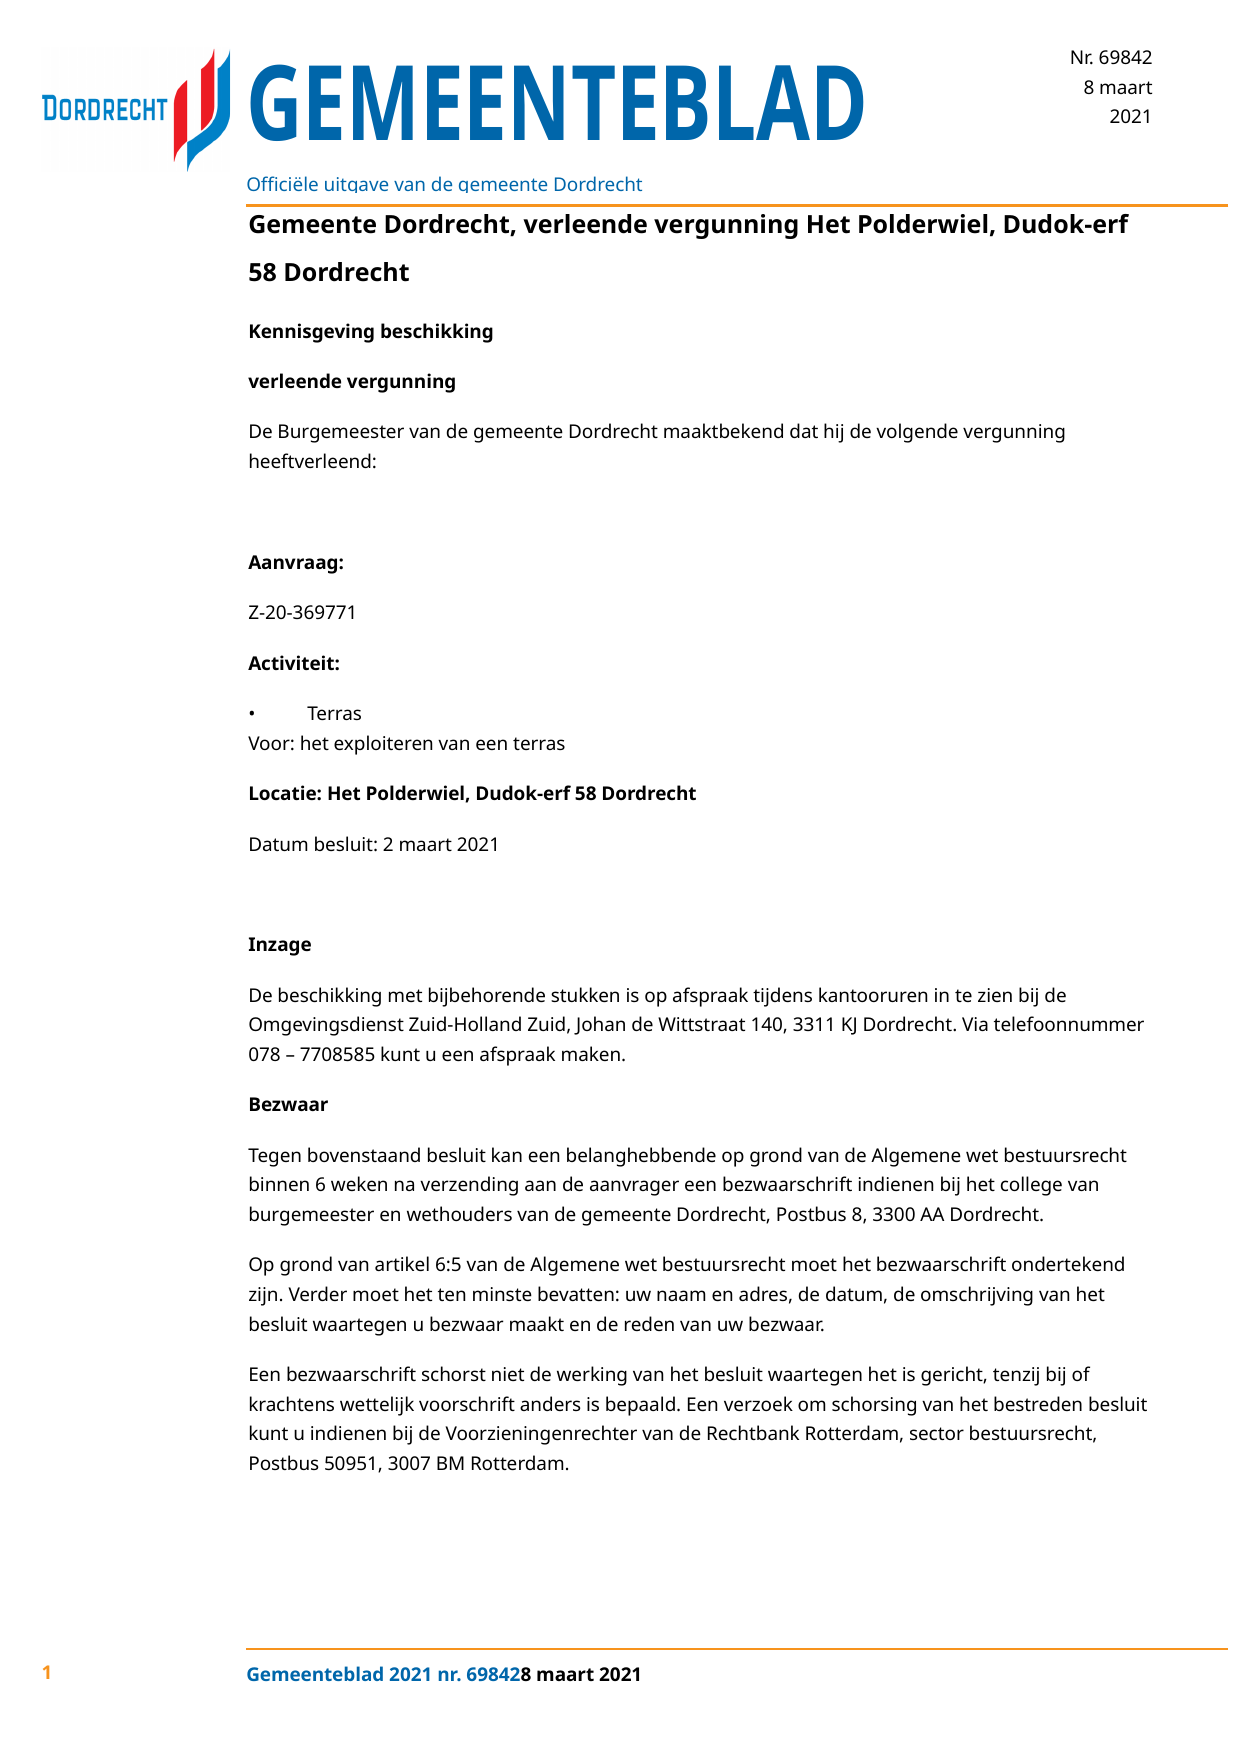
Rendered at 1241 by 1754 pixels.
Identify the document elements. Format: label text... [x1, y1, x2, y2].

text verleende vergunning [248, 368, 1152, 394]
text Tegen bovenstaand besluit kan een belanghebbende op grond van de Algemene wet bestuursrecht binnen 6 weken na verzending aan de aanvrager een bezwaarschrift indienen bij het college van burgemeester en wethouders van de gemeente Dordrecht, Postbus 8, 3300 AA Dordrecht. [248, 1142, 1152, 1227]
text Kennisgeving beschikking [248, 318, 1152, 344]
text Inzage [248, 932, 1152, 957]
text Z-20-369771 [248, 599, 1152, 625]
text Bezwaar [248, 1092, 1152, 1117]
text De Burgemeester van de gemeente Dordrecht maaktbekend dat hij de volgende vergunning heeftverleend: [248, 419, 1152, 474]
text Activiteit: [248, 650, 1152, 676]
picture [41, 47, 231, 172]
text Aanvraag: [248, 549, 1152, 575]
text Locatie: Het Polderwiel, Dudok-erf 58 Dordrecht [248, 780, 1152, 806]
list Terras [248, 700, 1152, 726]
text De beschikking met bijbehorende stukken is op afspraak tijdens kantooruren in te zien bij de Omgevingsdienst Zuid-Holland Zuid, Johan de Wittstraat 140, 3311 KJ Dordrecht. Via telefoonnummer 078 – 7708585 kunt u een afspraak maken. [248, 982, 1152, 1067]
text Een bezwaarschrift schorst niet de werking van het besluit waartegen het is gericht, tenzij bij of krachtens wettelijk voorschrift anders is bepaald. Een verzoek om schorsing van het bestreden besluit kunt u indienen bij de Voorzieningenrechter van de Rechtbank Rotterdam, sector bestuursrecht, Postbus 50951, 3007 BM Rotterdam. [248, 1361, 1152, 1476]
text Gemeente Dordrecht, verleende vergunning Het Polderwiel, Dudok-erf 58 Dordrecht [248, 207, 1152, 288]
text Datum besluit: 2 maart 2021 [248, 831, 1152, 857]
text Voor: het exploiteren van een terras [248, 730, 1152, 756]
text Op grond van artikel 6:5 van de Algemene wet bestuursrecht moet het bezwaarschrift ondertekend zijn. Verder moet het ten minste bevatten: uw naam en adres, de datum, de omschrijving van het besluit waartegen u bezwaar maakt en de reden van uw bezwaar. [248, 1252, 1152, 1337]
